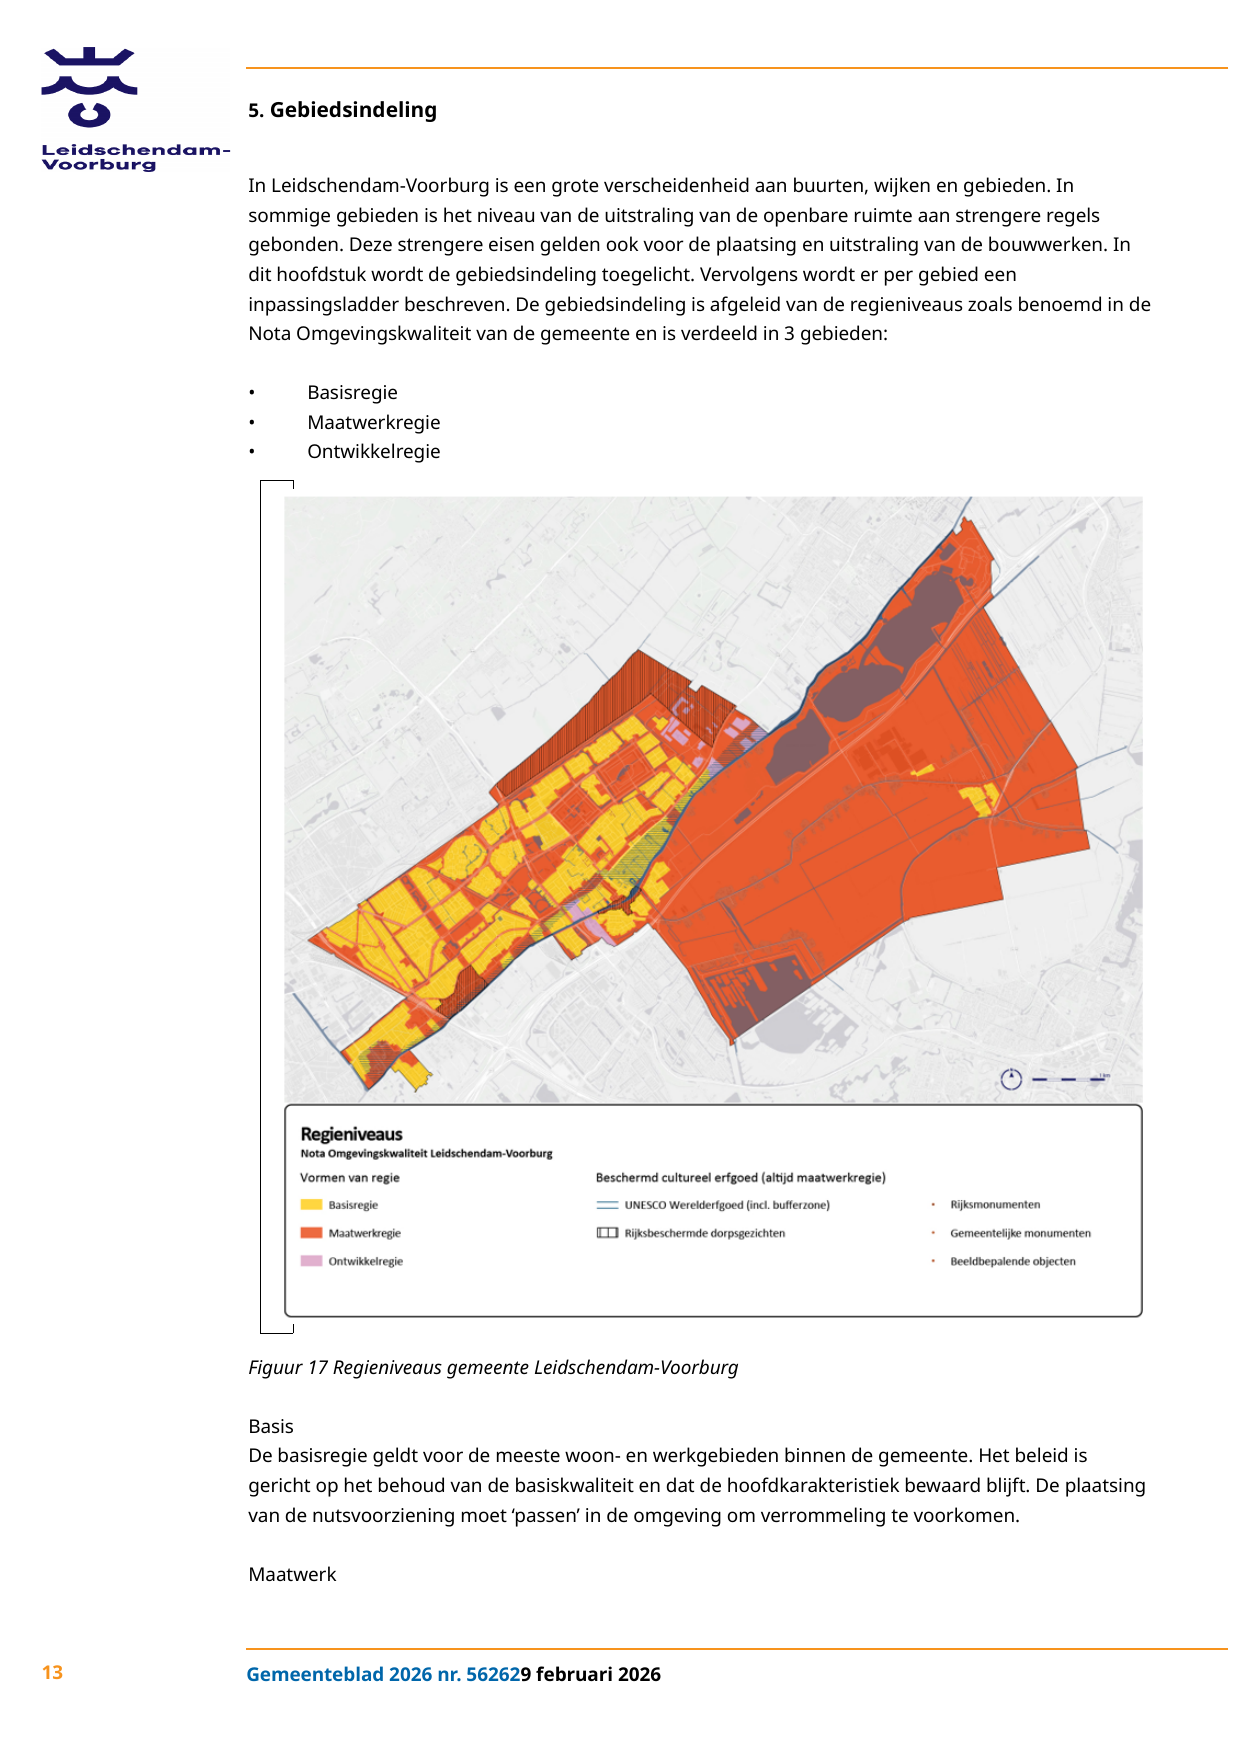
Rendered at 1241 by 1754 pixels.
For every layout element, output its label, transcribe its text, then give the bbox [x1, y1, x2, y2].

picture [268, 489, 1155, 1324]
picture [41, 47, 231, 172]
list Maatwerkregie [248, 409, 1152, 435]
list Ontwikkelregie [248, 439, 1152, 464]
text Figuur 17 Regieniveaus gemeente Leidschendam-Voorburg [248, 1354, 1152, 1380]
text De basisregie geldt voor de meeste woon- en werkgebieden binnen de gemeente. Het beleid is gericht op het behoud van de basiskwaliteit en dat de hoofdkarakteristiek bewaard blijft. De plaatsing van de nutsvoorziening moet ‘passen’ in de omgeving om verrommeling te voorkomen. [248, 1443, 1152, 1528]
list Basisregie [248, 379, 1152, 405]
text 5. Gebiedsindeling [248, 95, 1152, 123]
text Maatwerk [248, 1561, 1152, 1587]
text Basis [248, 1413, 1152, 1439]
text In Leidschendam-Voorburg is een grote verscheidenheid aan buurten, wijken en gebieden. In sommige gebieden is het niveau van de uitstraling van de openbare ruimte aan strengere regels gebonden. Deze strengere eisen gelden ook voor de plaatsing en uitstraling van de bouwwerken. In dit hoofdstuk wordt de gebiedsindeling toegelicht. Vervolgens wordt er per gebied een inpassingsladder beschreven. De gebiedsindeling is afgeleid van de regieniveaus zoals benoemd in de Nota Omgevingskwaliteit van de gemeente en is verdeeld in 3 gebieden: [248, 172, 1152, 346]
